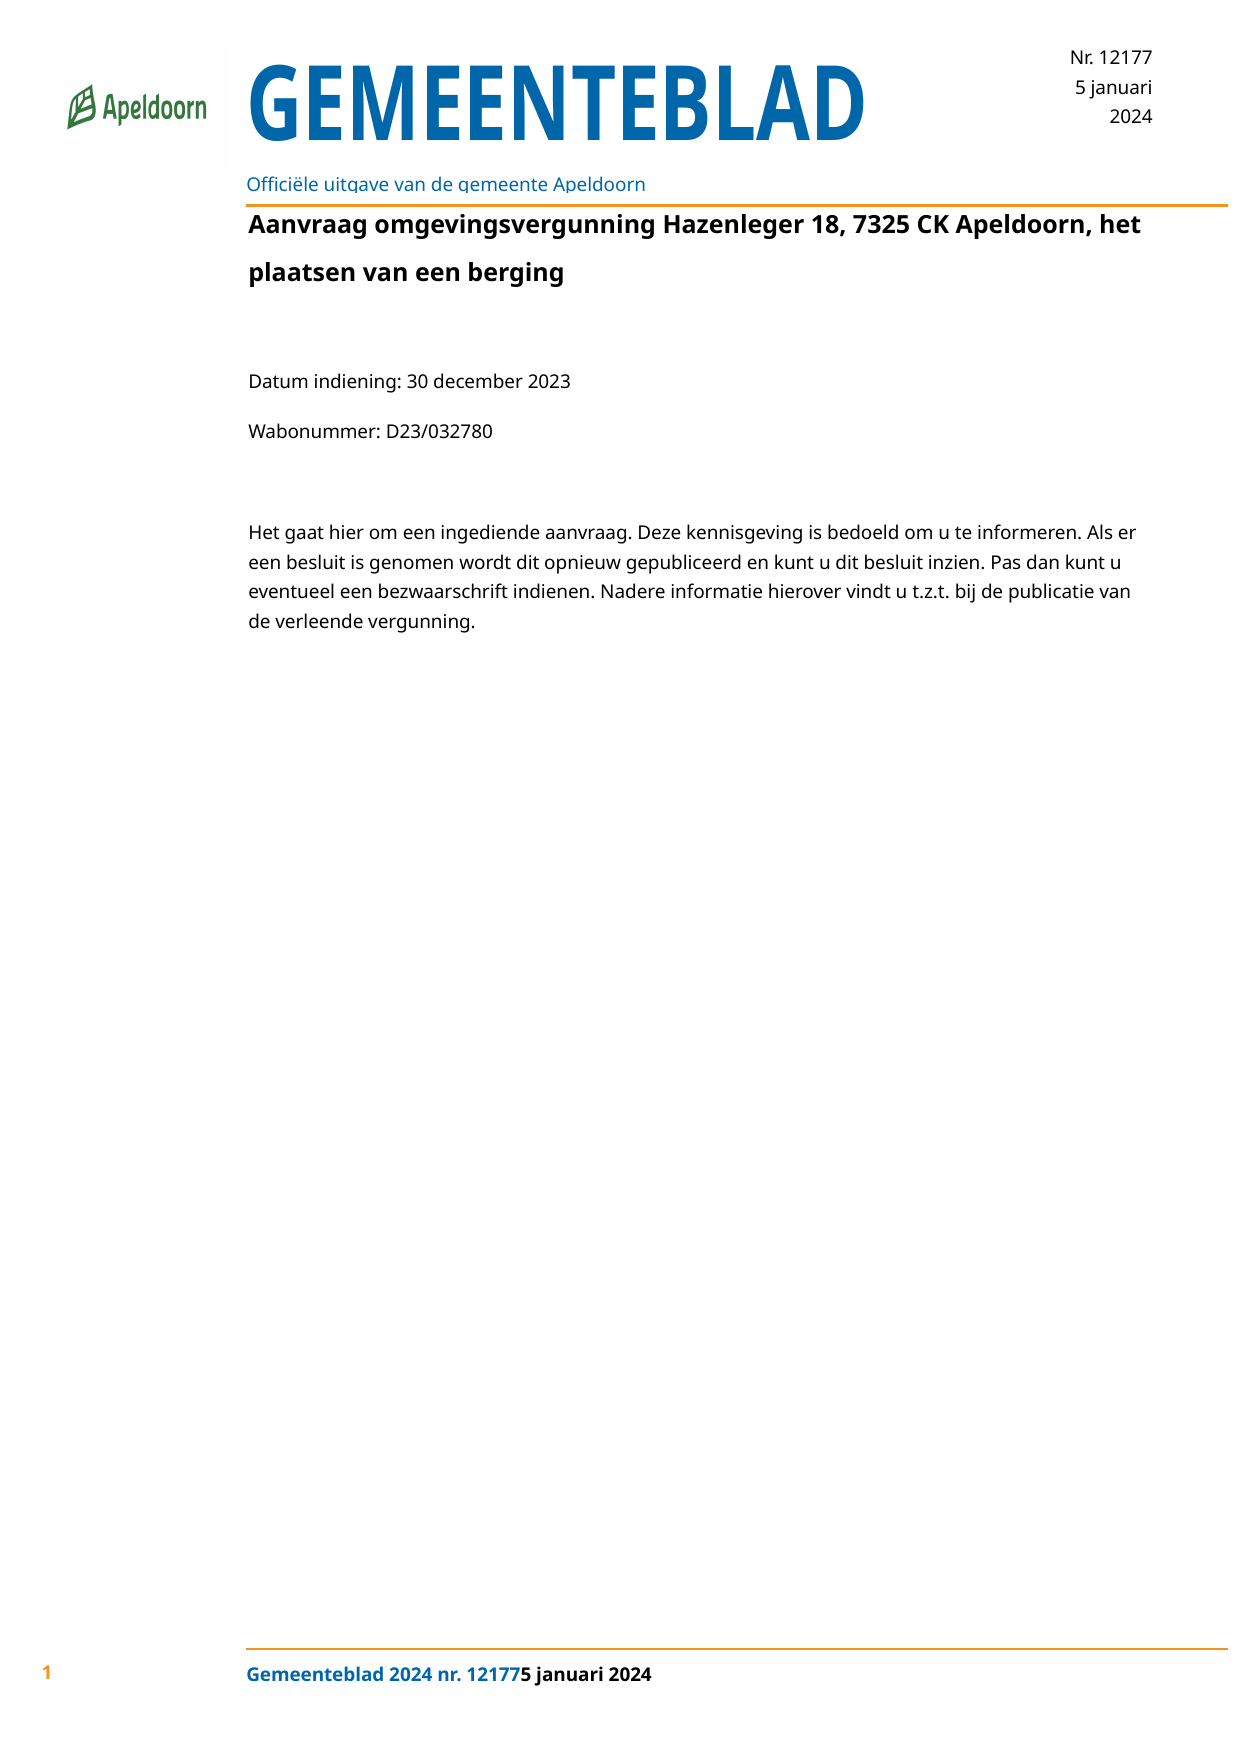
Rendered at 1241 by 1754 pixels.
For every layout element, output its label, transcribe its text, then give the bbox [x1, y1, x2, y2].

picture [41, 47, 231, 172]
text Datum indiening: 30 december 2023 [248, 368, 1152, 394]
text Het gaat hier om een ingediende aanvraag. Deze kennisgeving is bedoeld om u te informeren. Als er een besluit is genomen wordt dit opnieuw gepubliceerd en kunt u dit besluit inzien. Pas dan kunt u eventueel een bezwaarschrift indienen. Nadere informatie hierover vindt u t.z.t. bij de publicatie van de verleende vergunning. [248, 519, 1152, 634]
text Wabonummer: D23/032780 [248, 419, 1152, 444]
text Aanvraag omgevingsvergunning Hazenleger 18, 7325 CK Apeldoorn, het plaatsen van een berging [248, 207, 1152, 288]
